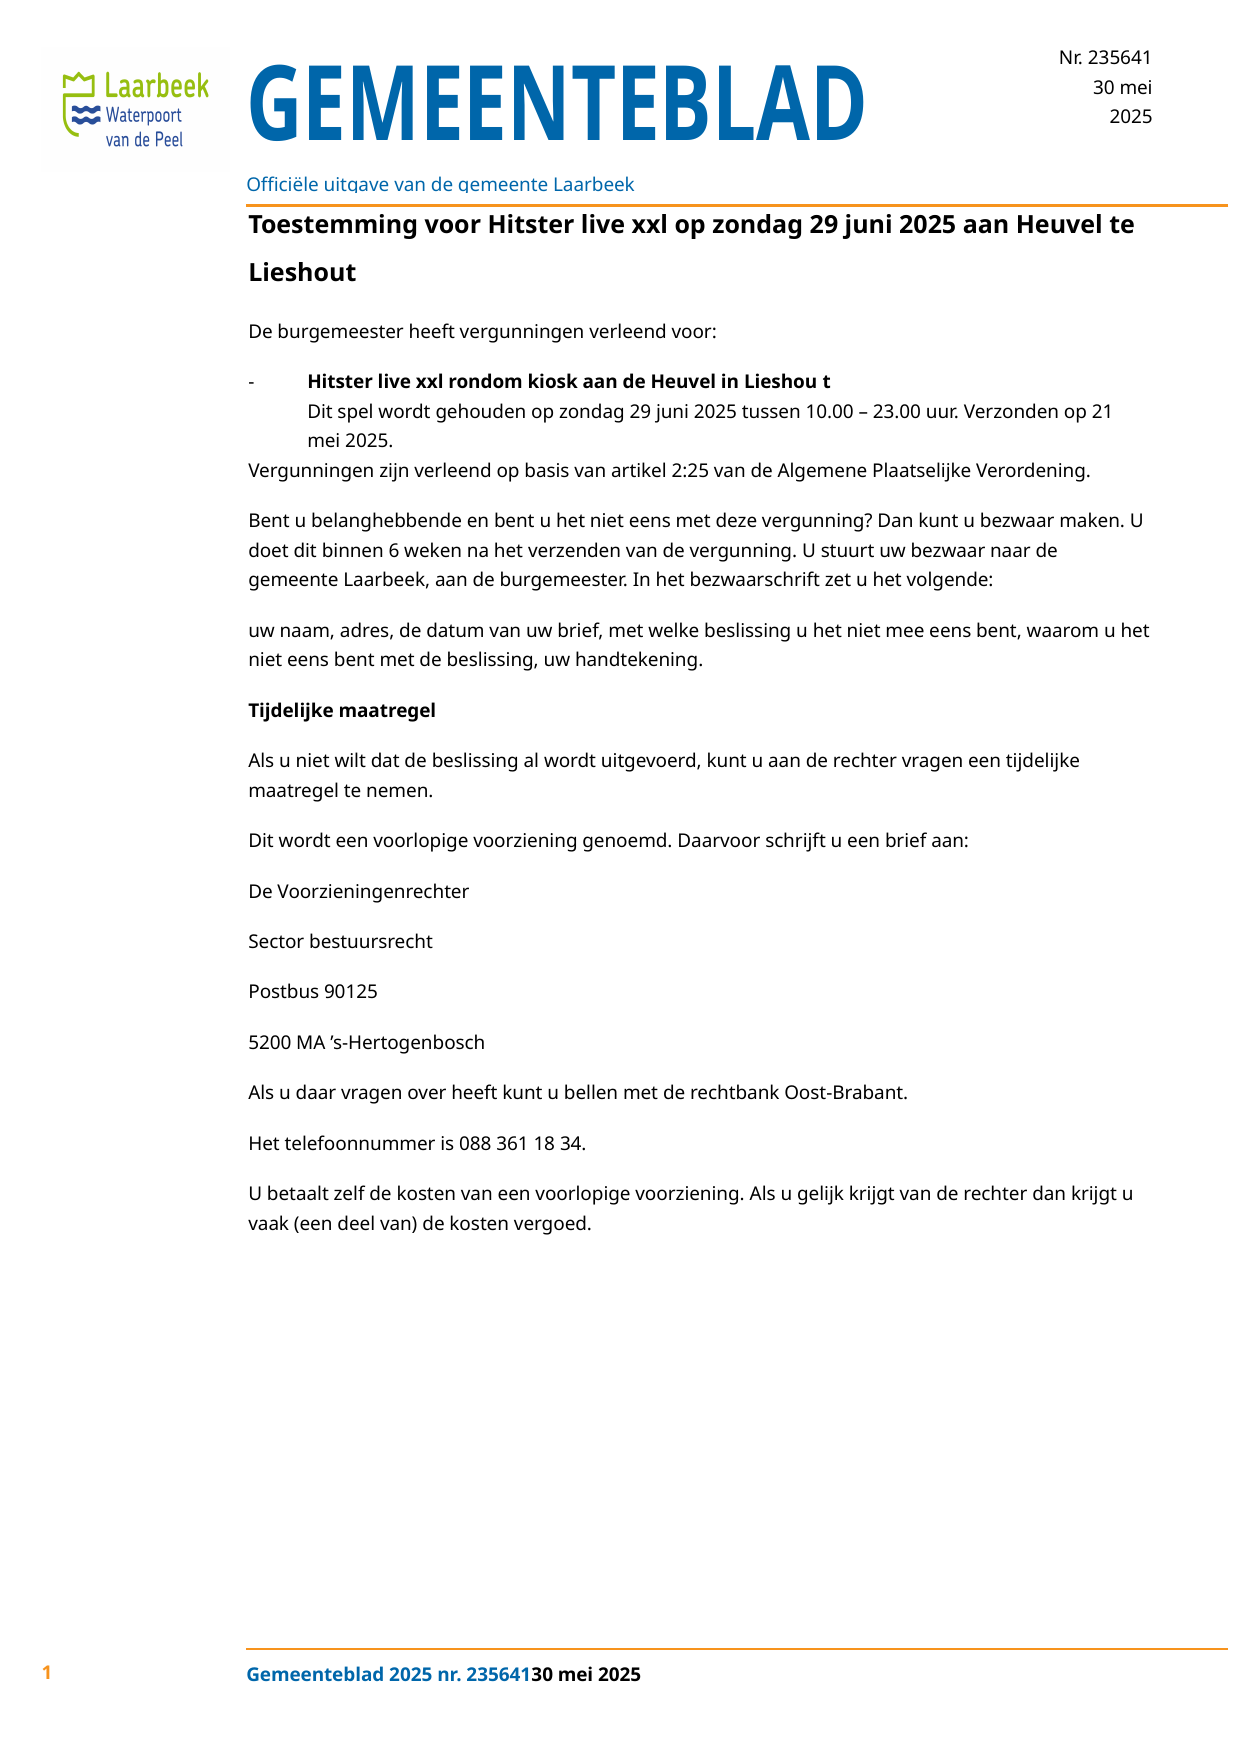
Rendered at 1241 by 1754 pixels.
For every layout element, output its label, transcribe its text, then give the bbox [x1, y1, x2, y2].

text De burgemeester heeft vergunningen verleend voor: [248, 318, 1152, 344]
picture [41, 47, 231, 172]
text Bent u belanghebbende en bent u het niet eens met deze vergunning? Dan kunt u bezwaar maken. U doet dit binnen 6 weken na het verzenden van de vergunning. U stuurt uw bezwaar naar de gemeente Laarbeek, aan de burgemeester. In het bezwaarschrift zet u het volgende: [248, 507, 1152, 592]
text Tijdelijke maatregel [248, 697, 1152, 723]
text U betaalt zelf de kosten van een voorlopige voorziening. Als u gelijk krijgt van de rechter dan krijgt u vaak (een deel van) de kosten vergoed. [248, 1180, 1152, 1236]
text Dit wordt een voorlopige voorziening genoemd. Daarvoor schrijft u een brief aan: [248, 827, 1152, 853]
text Het telefoonnummer is 088 361 18 34. [248, 1130, 1152, 1156]
list Hitster live xxl rondom kiosk aan de Heuvel in Lieshou t [248, 368, 1152, 394]
text Als u niet wilt dat de beslissing al wordt uitgevoerd, kunt u aan de rechter vragen een tijdelijke maatregel te nemen. [248, 747, 1152, 803]
list Dit spel wordt gehouden op zondag 29 juni 2025 tussen 10.00 – 23.00 uur. Verzonden op 21 mei 2025. [248, 398, 1152, 453]
text 5200 MA ’s-Hertogenbosch [248, 1029, 1152, 1055]
text Toestemming voor Hitster live xxl op zondag 29 juni 2025 aan Heuvel te Lieshout [248, 207, 1152, 288]
text Vergunningen zijn verleend op basis van artikel 2:25 van de Algemene Plaatselijke Verordening. [248, 457, 1152, 483]
text De Voorzieningenrechter [248, 878, 1152, 904]
text Postbus 90125 [248, 979, 1152, 1004]
text uw naam, adres, de datum van uw brief, met welke beslissing u het niet mee eens bent, waarom u het niet eens bent met de beslissing, uw handtekening. [248, 617, 1152, 672]
text Als u daar vragen over heeft kunt u bellen met de rechtbank Oost-Brabant. [248, 1079, 1152, 1105]
text Sector bestuursrecht [248, 928, 1152, 954]
